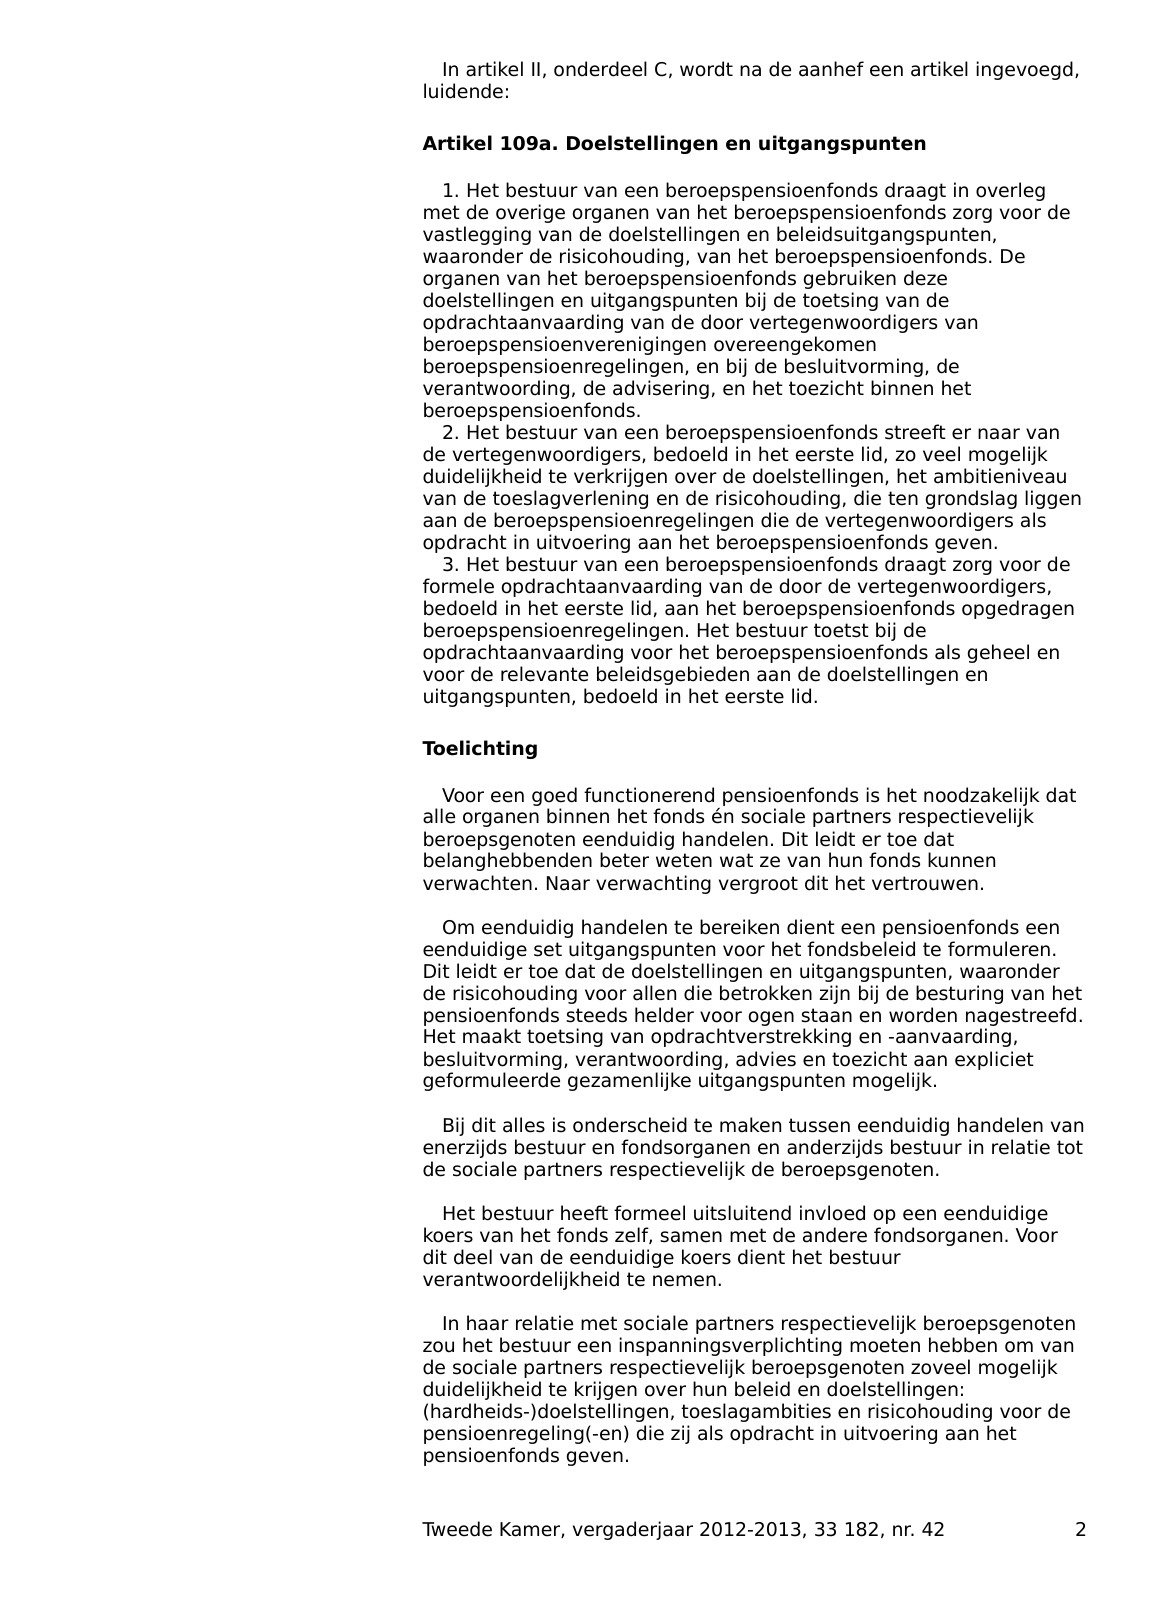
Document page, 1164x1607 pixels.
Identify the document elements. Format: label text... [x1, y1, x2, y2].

subtitle Artikel 109a. Doelstellingen en uitgangspunten [422, 133, 1087, 155]
text Voor een goed functionerend pensioenfonds is het noodzakelijk dat alle organen binnen het fonds én sociale partners respectievelijk beroepsgenoten eenduidig handelen. Dit leidt er toe dat belanghebbenden beter weten wat ze van hun fonds kunnen verwachten. Naar verwachting vergroot dit het vertrouwen. [422, 784, 1087, 894]
text Om eenduidig handelen te bereiken dient een pensioenfonds een eenduidige set uitgangspunten voor het fondsbeleid te formuleren. Dit leidt er toe dat de doelstellingen en uitgangspunten, waaronder de risicohouding voor allen die betrokken zijn bij de besturing van het pensioenfonds steeds helder voor ogen staan en worden nagestreefd. Het maakt toetsing van opdrachtverstrekking en -aanvaarding, besluitvorming, verantwoording, advies en toezicht aan expliciet geformuleerde gezamenlijke uitgangspunten mogelijk. [422, 917, 1087, 1092]
text Het bestuur heeft formeel uitsluitend invloed op een eenduidige koers van het fonds zelf, samen met de andere fondsorganen. Voor dit deel van de eenduidige koers dient het bestuur verantwoordelijkheid te nemen. [422, 1203, 1087, 1291]
subtitle Toelichting [422, 737, 1087, 759]
text In artikel II, onderdeel C, wordt na de aanhef een artikel ingevoegd, luidende: [422, 59, 1087, 103]
text Bij dit alles is onderscheid te maken tussen eenduidig handelen van enerzijds bestuur en fondsorganen en anderzijds bestuur in relatie tot de sociale partners respectievelijk de beroepsgenoten. [422, 1114, 1087, 1181]
text In haar relatie met sociale partners respectievelijk beroepsgenoten zou het bestuur een inspanningsverplichting moeten hebben om van de sociale partners respectievelijk beroepsgenoten zoveel mogelijk duidelijkheid te krijgen over hun beleid en doelstellingen: (hardheids-)doelstellingen, toeslagambities en risicohouding voor de pensioenregeling(-en) die zij als opdracht in uitvoering aan het pensioenfonds geven. [422, 1313, 1087, 1467]
text 3. Het bestuur van een beroepspensioenfonds draagt zorg voor de formele opdrachtaanvaarding van de door de vertegenwoordigers, bedoeld in het eerste lid, aan het beroepspensioenfonds opgedragen beroepspensioenregelingen. Het bestuur toetst bij de opdrachtaanvaarding voor het beroepspensioenfonds als geheel en voor de relevante beleidsgebieden aan de doelstellingen en uitgangspunten, bedoeld in het eerste lid. [422, 554, 1087, 707]
text 2. Het bestuur van een beroepspensioenfonds streeft er naar van de vertegenwoordigers, bedoeld in het eerste lid, zo veel mogelijk duidelijkheid te verkrijgen over de doelstellingen, het ambitieniveau van de toeslagverlening en de risicohouding, die ten grondslag liggen aan de beroepspensioenregelingen die de vertegenwoordigers als opdracht in uitvoering aan het beroepspensioenfonds geven. [422, 422, 1087, 554]
text 1. Het bestuur van een beroepspensioenfonds draagt in overleg met de overige organen van het beroepspensioenfonds zorg voor de vastlegging van de doelstellingen en beleidsuitgangspunten, waaronder de risicohouding, van het beroepspensioenfonds. De organen van het beroepspensioenfonds gebruiken deze doelstellingen en uitgangspunten bij de toetsing van de opdrachtaanvaarding van de door vertegenwoordigers van beroepspensioenverenigingen overeengekomen beroepspensioenregelingen, en bij de besluitvorming, de verantwoording, de advisering, en het toezicht binnen het beroepspensioenfonds. [422, 180, 1087, 422]
